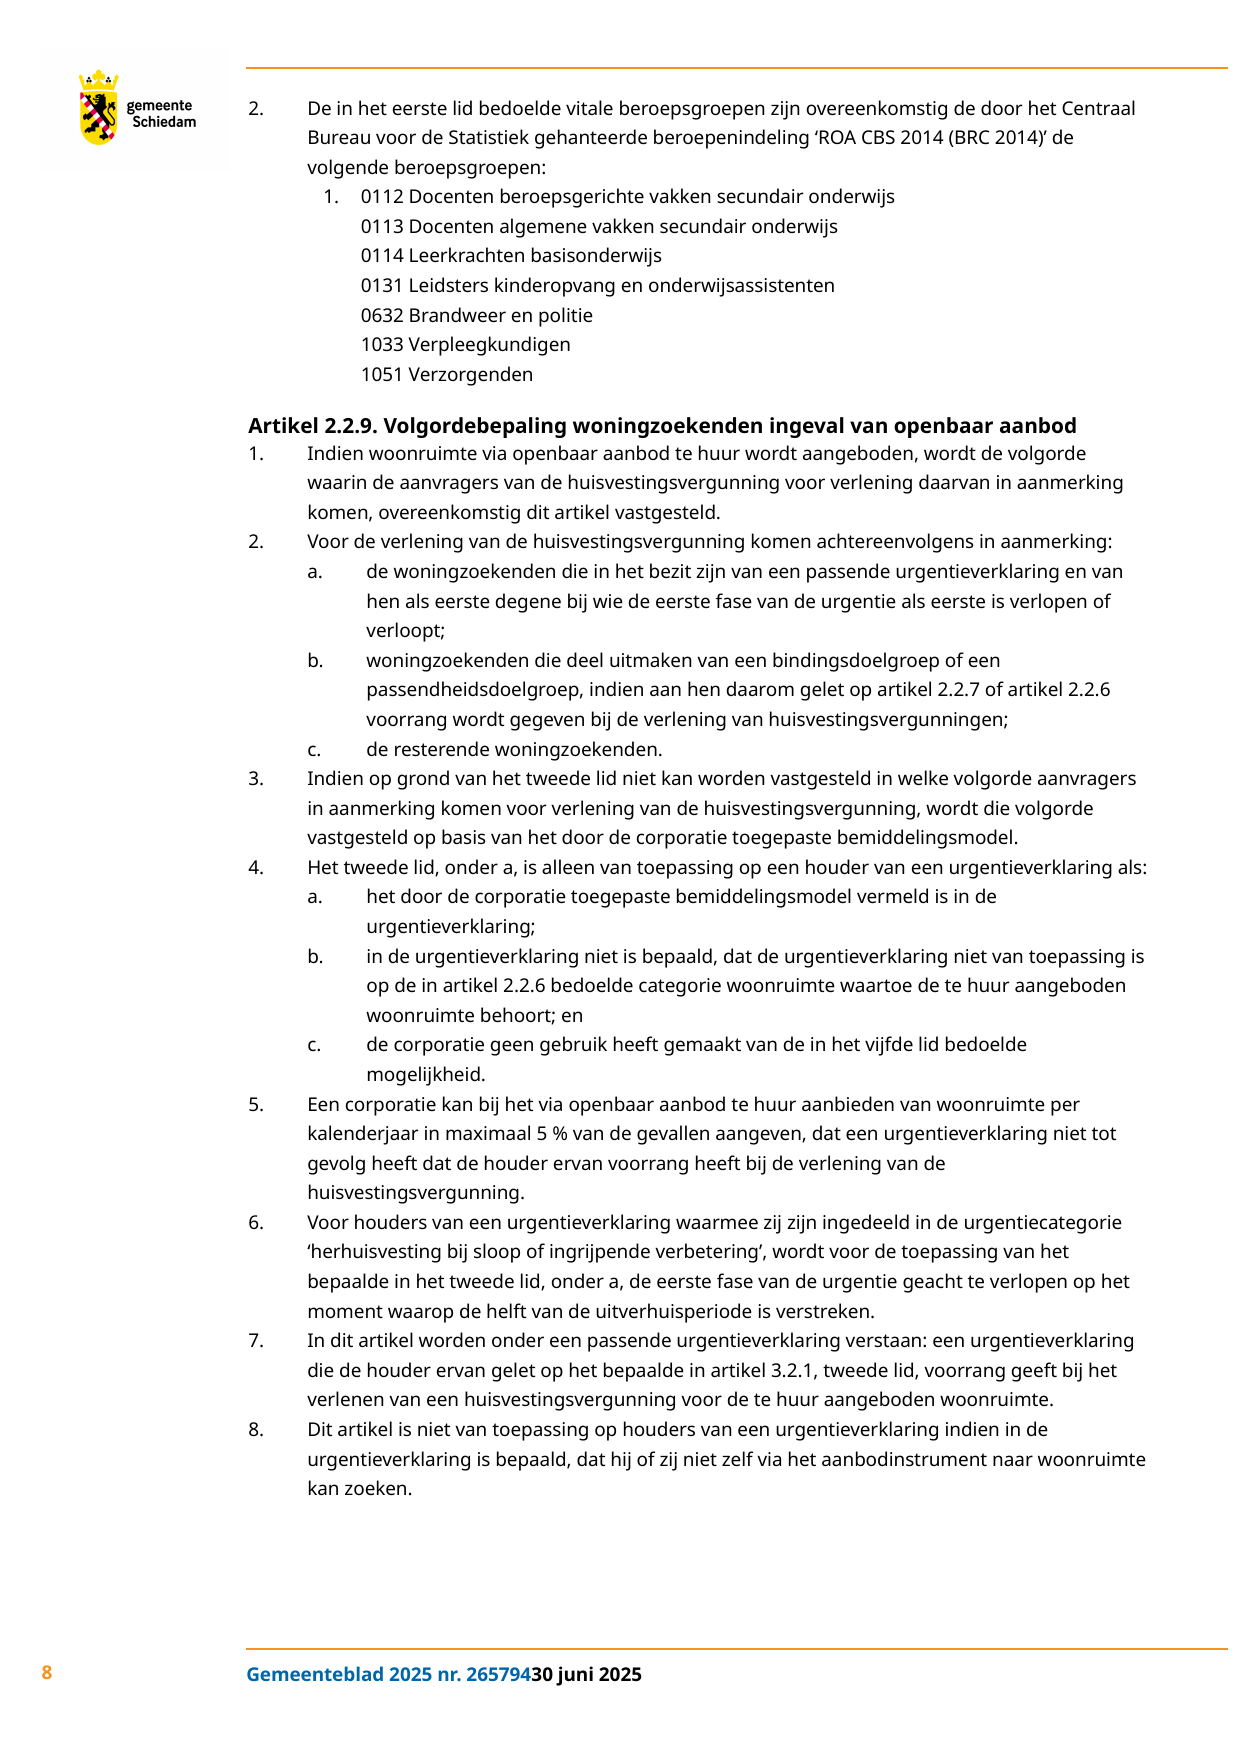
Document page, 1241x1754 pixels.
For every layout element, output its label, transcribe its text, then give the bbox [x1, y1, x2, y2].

list 0632 Brandweer en politie [323, 302, 1152, 328]
list 0131 Leidsters kinderopvang en onderwijsassistenten [323, 272, 1152, 298]
list de woningzoekenden die in het bezit zijn van een passende urgentieverklaring en van hen als eerste degene bij wie de eerste fase van de urgentie als eerste is verlopen of verloopt; [307, 558, 1152, 643]
list de corporatie geen gebruik heeft gemaakt van de in het vijfde lid bedoelde mogelijkheid. [307, 1032, 1152, 1087]
list Een corporatie kan bij het via openbaar aanbod te huur aanbieden van woonruimte per kalenderjaar in maximaal 5 % van de gevallen aangeven, dat een urgentieverklaring niet tot gevolg heeft dat de houder ervan voorrang heeft bij de verlening van de huisvestingsvergunning. [248, 1091, 1152, 1205]
list Indien woonruimte via openbaar aanbod te huur wordt aangeboden, wordt de volgorde waarin de aanvragers van de huisvestingsvergunning voor verlening daarvan in aanmerking komen, overeenkomstig dit artikel vastgesteld. [248, 440, 1152, 525]
list 1051 Verzorgenden [323, 361, 1152, 387]
list 1033 Verpleegkundigen [323, 331, 1152, 357]
list de resterende woningzoekenden. [307, 736, 1152, 761]
list Voor de verlening van de huisvestingsvergunning komen achtereenvolgens in aanmerking: [248, 529, 1152, 554]
list Het tweede lid, onder a, is alleen van toepassing op een houder van een urgentieverklaring als: [248, 854, 1152, 880]
list in de urgentieverklaring niet is bepaald, dat de urgentieverklaring niet van toepassing is op de in artikel 2.2.6 bedoelde categorie woonruimte waartoe de te huur aangeboden woonruimte behoort; en [307, 943, 1152, 1028]
list 0112 Docenten beroepsgerichte vakken secundair onderwijs [323, 183, 1152, 209]
list het door de corporatie toegepaste bemiddelingsmodel vermeld is in de urgentieverklaring; [307, 884, 1152, 939]
list Indien op grond van het tweede lid niet kan worden vastgesteld in welke volgorde aanvragers in aanmerking komen voor verlening van de huisvestingsvergunning, wordt die volgorde vastgesteld op basis van het door de corporatie toegepaste bemiddelingsmodel. [248, 765, 1152, 850]
list woningzoekenden die deel uitmaken van een bindingsdoelgroep of een passendheidsdoelgroep, indien aan hen daarom gelet op artikel 2.2.7 of artikel 2.2.6 voorrang wordt gegeven bij de verlening van huisvestingsvergunningen; [307, 647, 1152, 732]
list 0114 Leerkrachten basisonderwijs [323, 243, 1152, 268]
list Dit artikel is niet van toepassing op houders van een urgentieverklaring indien in de urgentieverklaring is bepaald, dat hij of zij niet zelf via het aanbodinstrument naar woonruimte kan zoeken. [248, 1416, 1152, 1501]
text Artikel 2.2.9. Volgordebepaling woningzoekenden ingeval van openbaar aanbod [248, 411, 1152, 440]
list De in het eerste lid bedoelde vitale beroepsgroepen zijn overeenkomstig de door het Centraal Bureau voor de Statistiek gehanteerde beroepenindeling ‘ROA CBS 2014 (BRC 2014)’ de volgende beroepsgroepen: [248, 95, 1152, 180]
list In dit artikel worden onder een passende urgentieverklaring verstaan: een urgentieverklaring die de houder ervan gelet op het bepaalde in artikel 3.2.1, tweede lid, voorrang geeft bij het verlenen van een huisvestingsvergunning voor de te huur aangeboden woonruimte. [248, 1327, 1152, 1412]
list Voor houders van een urgentieverklaring waarmee zij zijn ingedeeld in de urgentiecategorie ‘herhuisvesting bij sloop of ingrijpende verbetering’, wordt voor de toepassing van het bepaalde in het tweede lid, onder a, de eerste fase van de urgentie geacht te verlopen op het moment waarop de helft van de uitverhuisperiode is verstreken. [248, 1209, 1152, 1323]
list 0113 Docenten algemene vakken secundair onderwijs [323, 213, 1152, 239]
picture [41, 47, 231, 172]
